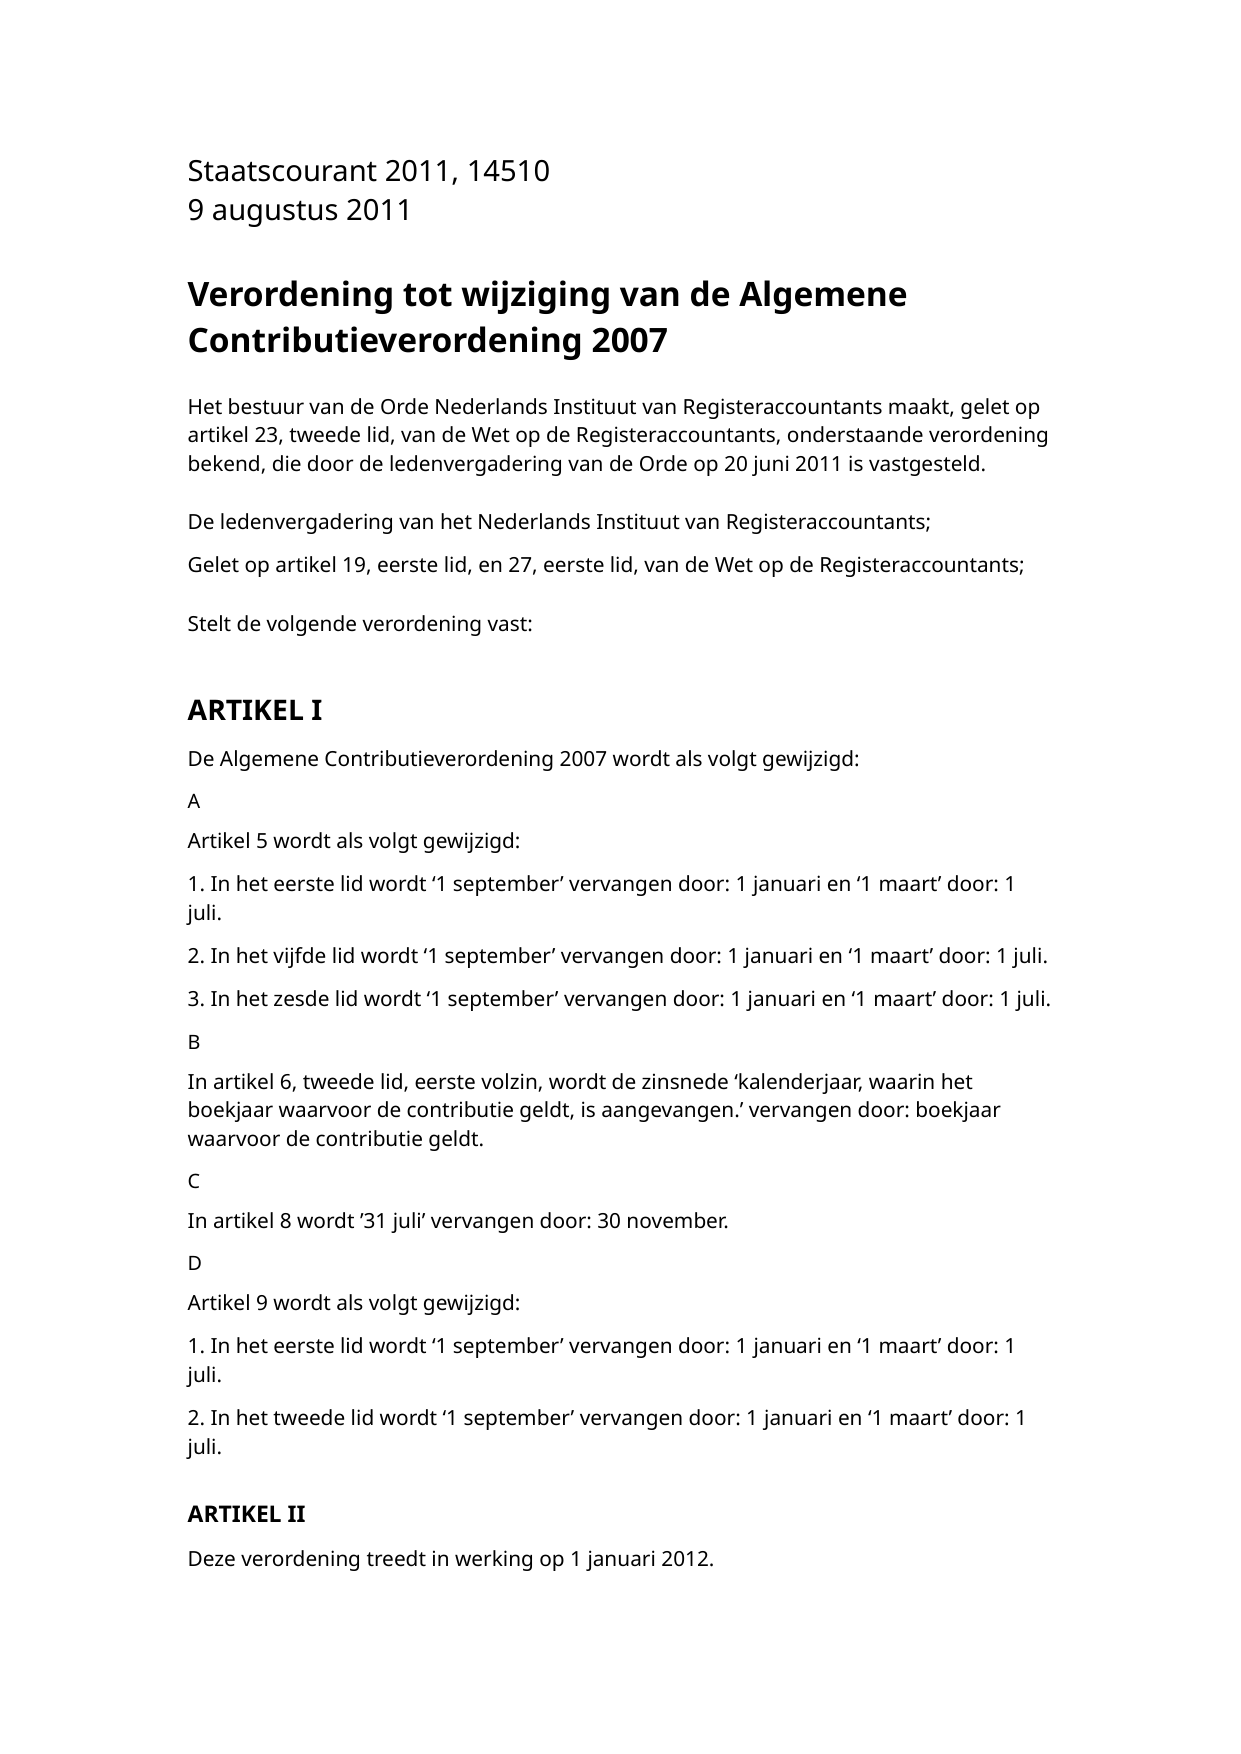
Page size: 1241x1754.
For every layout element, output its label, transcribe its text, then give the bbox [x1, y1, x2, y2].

text Gelet op artikel 19, eerste lid, en 27, eerste lid, van de Wet op de Registeraccountants; [187, 551, 1053, 579]
text De ledenvergadering van het Nederlands Instituut van Registeraccountants; [187, 507, 1053, 536]
text Artikel 5 wordt als volgt gewijzigd: [187, 826, 1053, 854]
text A [187, 787, 1053, 814]
text 3. In het zesde lid wordt ‘1 september’ vervangen door: 1 januari en ‘1 maart’ door: 1 juli. [187, 984, 1053, 1013]
text Artikel 9 wordt als volgt gewijzigd: [187, 1288, 1053, 1316]
text Deze verordening treedt in werking op 1 januari 2012. [187, 1544, 1053, 1572]
text 9 augustus 2011 [187, 190, 1053, 229]
text 2. In het tweede lid wordt ‘1 september’ vervangen door: 1 januari en ‘1 maart’ door: 1 juli. [187, 1403, 1053, 1460]
text C [187, 1167, 1053, 1194]
subtitle ARTIKEL II [187, 1498, 1053, 1529]
text 2. In het vijfde lid wordt ‘1 september’ vervangen door: 1 januari en ‘1 maart’ door: 1 juli. [187, 941, 1053, 969]
text 1. In het eerste lid wordt ‘1 september’ vervangen door: 1 januari en ‘1 maart’ door: 1 juli. [187, 869, 1053, 926]
subtitle ARTIKEL I [187, 690, 1053, 729]
text De Algemene Contributieverordening 2007 wordt als volgt gewijzigd: [187, 744, 1053, 772]
text B [187, 1028, 1053, 1055]
text In artikel 6, tweede lid, eerste volzin, wordt de zinsnede ‘kalenderjaar, waarin het boekjaar waarvoor de contributie geldt, is aangevangen.’ vervangen door: boekjaar waarvoor de contributie geldt. [187, 1067, 1053, 1152]
text 1. In het eerste lid wordt ‘1 september’ vervangen door: 1 januari en ‘1 maart’ door: 1 juli. [187, 1331, 1053, 1388]
text In artikel 8 wordt ’31 juli’ vervangen door: 30 november. [187, 1206, 1053, 1234]
subtitle Verordening tot wijziging van de Algemene Contributieverordening 2007 [187, 271, 1053, 362]
text Staatscourant 2011, 14510 [187, 150, 1053, 190]
text Stelt de volgende verordening vast: [187, 609, 1053, 637]
text D [187, 1249, 1053, 1276]
text Het bestuur van de Orde Nederlands Instituut van Registeraccountants maakt, gelet op artikel 23, tweede lid, van de Wet op de Registeraccountants, onderstaande verordening bekend, die door de ledenvergadering van de Orde op 20 juni 2011 is vastgesteld. [187, 392, 1053, 477]
